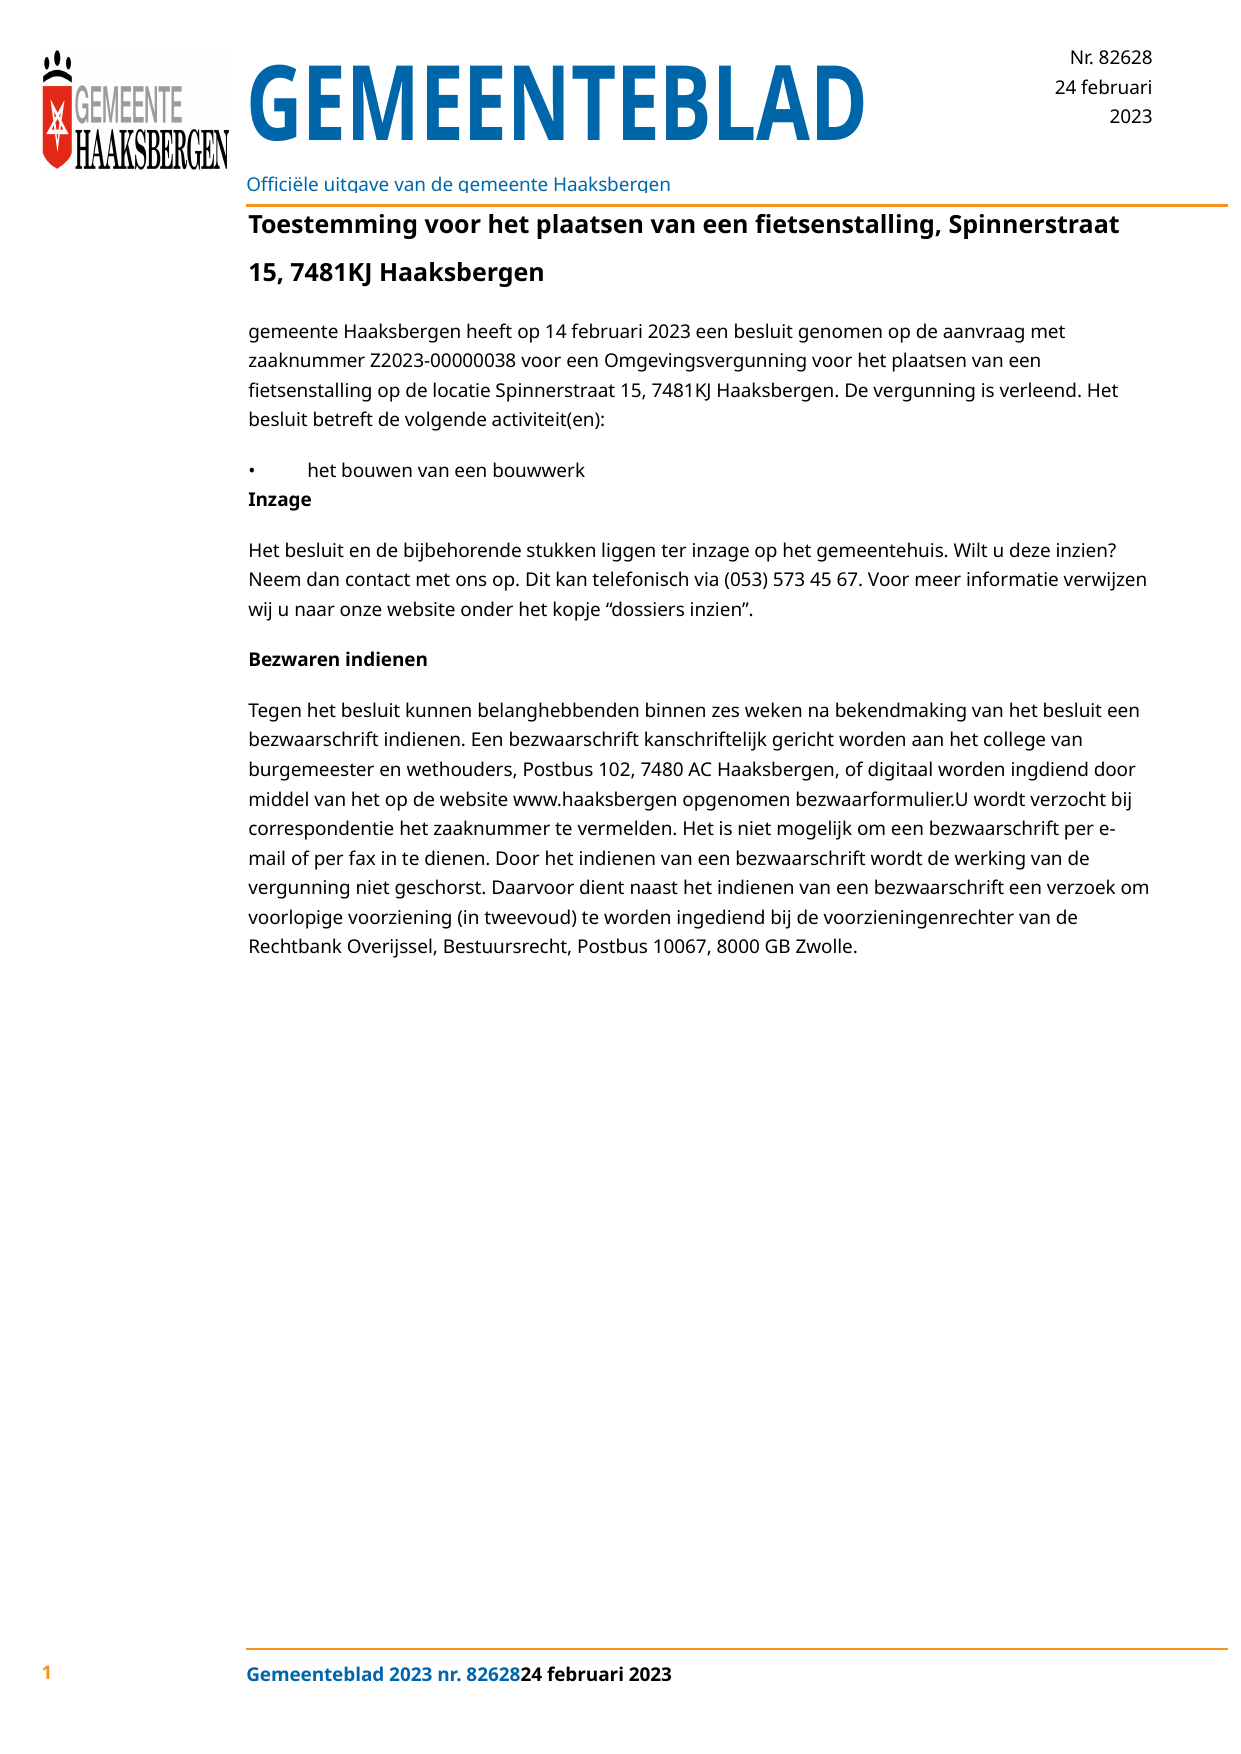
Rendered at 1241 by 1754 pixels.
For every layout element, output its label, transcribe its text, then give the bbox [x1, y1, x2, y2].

text Inzage [248, 487, 1152, 512]
text Het besluit en de bijbehorende stukken liggen ter inzage op het gemeentehuis. Wilt u deze inzien? Neem dan contact met ons op. Dit kan telefonisch via (053) 573 45 67. Voor meer informatie verwijzen wij u naar onze website onder het kopje “dossiers inzien”. [248, 537, 1152, 622]
list het bouwen van een bouwwerk [248, 457, 1152, 483]
text Tegen het besluit kunnen belanghebbenden binnen zes weken na bekendmaking van het besluit een bezwaarschrift indienen. Een bezwaarschrift kanschriftelijk gericht worden aan het college van burgemeester en wethouders, Postbus 102, 7480 AC Haaksbergen, of digitaal worden ingdiend door middel van het op de website www.haaksbergen opgenomen bezwaarformulier.U wordt verzocht bij correspondentie het zaaknummer te vermelden. Het is niet mogelijk om een bezwaarschrift per e-mail of per fax in te dienen. Door het indienen van een bezwaarschrift wordt de werking van de vergunning niet geschorst. Daarvoor dient naast het indienen van een bezwaarschrift een verzoek om voorlopige voorziening (in tweevoud) te worden ingediend bij de voorzieningenrechter van de Rechtbank Overijssel, Bestuursrecht, Postbus 10067, 8000 GB Zwolle. [248, 697, 1152, 959]
text Bezwaren indienen [248, 647, 1152, 672]
text gemeente Haaksbergen heeft op 14 februari 2023 een besluit genomen op de aanvraag met zaaknummer Z2023-00000038 voor een Omgevingsvergunning voor het plaatsen van een fietsenstalling op de locatie Spinnerstraat 15, 7481KJ Haaksbergen. De vergunning is verleend. Het besluit betreft de volgende activiteit(en): [248, 318, 1152, 432]
picture [41, 47, 231, 172]
text Toestemming voor het plaatsen van een fietsenstalling, Spinnerstraat 15, 7481KJ Haaksbergen [248, 207, 1152, 288]
